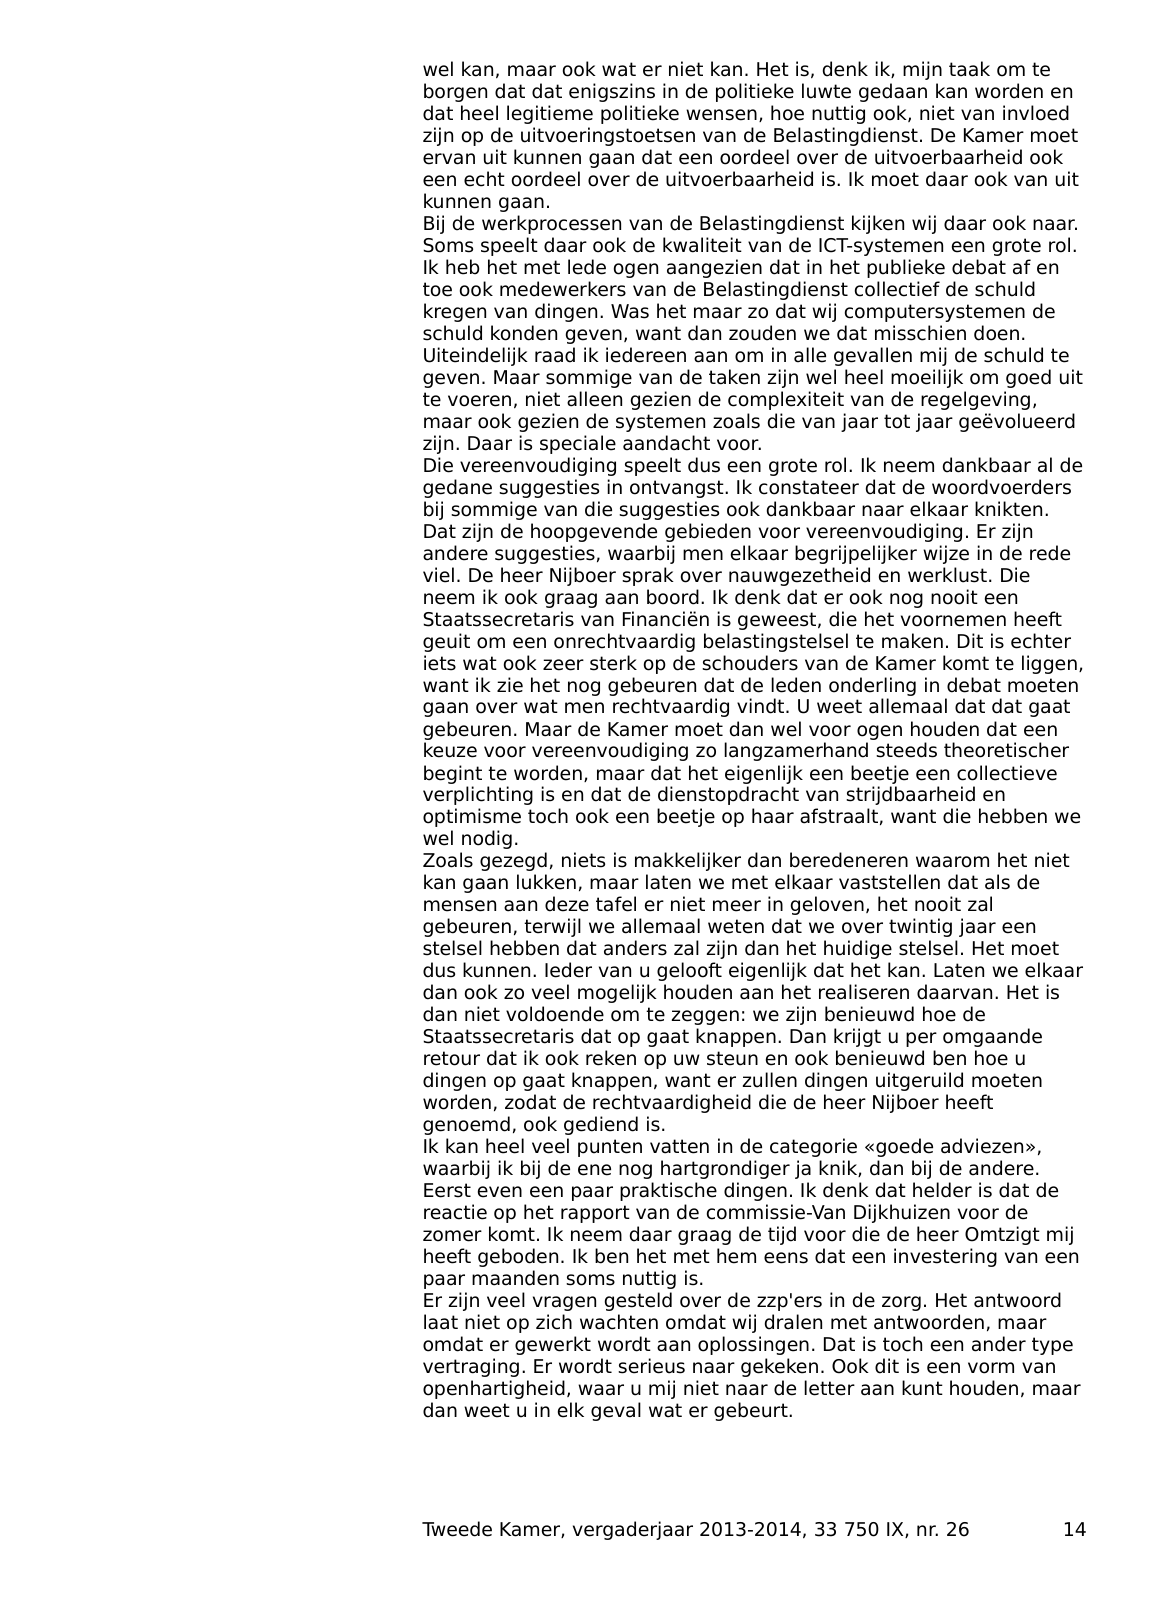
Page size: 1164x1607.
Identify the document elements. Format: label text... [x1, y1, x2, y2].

text Ik kan heel veel punten vatten in de categorie «goede adviezen», waarbij ik bij de ene nog hartgrondiger ja knik, dan bij de andere. Eerst even een paar praktische dingen. Ik denk dat helder is dat de reactie op het rapport van de commissie-Van Dijkhuizen voor de zomer komt. Ik neem daar graag de tijd voor die de heer Omtzigt mij heeft geboden. Ik ben het met hem eens dat een investering van een paar maanden soms nuttig is. [422, 1136, 1087, 1290]
text Zoals gezegd, niets is makkelijker dan beredeneren waarom het niet kan gaan lukken, maar laten we met elkaar vaststellen dat als de mensen aan deze tafel er niet meer in geloven, het nooit zal gebeuren, terwijl we allemaal weten dat we over twintig jaar een stelsel hebben dat anders zal zijn dan het huidige stelsel. Het moet dus kunnen. Ieder van u gelooft eigenlijk dat het kan. Laten we elkaar dan ook zo veel mogelijk houden aan het realiseren daarvan. Het is dan niet voldoende om te zeggen: we zijn benieuwd hoe de Staatssecretaris dat op gaat knappen. Dan krijgt u per omgaande retour dat ik ook reken op uw steun en ook benieuwd ben hoe u dingen op gaat knappen, want er zullen dingen uitgeruild moeten worden, zodat de rechtvaardigheid die de heer Nijboer heeft genoemd, ook gediend is. [422, 850, 1087, 1136]
text Bij de werkprocessen van de Belastingdienst kijken wij daar ook naar. Soms speelt daar ook de kwaliteit van de ICT-systemen een grote rol. Ik heb het met lede ogen aangezien dat in het publieke debat af en toe ook medewerkers van de Belastingdienst collectief de schuld kregen van dingen. Was het maar zo dat wij computersystemen de schuld konden geven, want dan zouden we dat misschien doen. Uiteindelijk raad ik iedereen aan om in alle gevallen mij de schuld te geven. Maar sommige van de taken zijn wel heel moeilijk om goed uit te voeren, niet alleen gezien de complexiteit van de regelgeving, maar ook gezien de systemen zoals die van jaar tot jaar geëvolueerd zijn. Daar is speciale aandacht voor. [422, 213, 1087, 455]
text Er zijn veel vragen gesteld over de zzp'ers in de zorg. Het antwoord laat niet op zich wachten omdat wij dralen met antwoorden, maar omdat er gewerkt wordt aan oplossingen. Dat is toch een ander type vertraging. Er wordt serieus naar gekeken. Ook dit is een vorm van openhartigheid, waar u mij niet naar de letter aan kunt houden, maar dan weet u in elk geval wat er gebeurt. [422, 1290, 1087, 1422]
text wel kan, maar ook wat er niet kan. Het is, denk ik, mijn taak om te borgen dat dat enigszins in de politieke luwte gedaan kan worden en dat heel legitieme politieke wensen, hoe nuttig ook, niet van invloed zijn op de uitvoeringstoetsen van de Belastingdienst. De Kamer moet ervan uit kunnen gaan dat een oordeel over de uitvoerbaarheid ook een echt oordeel over de uitvoerbaarheid is. Ik moet daar ook van uit kunnen gaan. [422, 59, 1087, 213]
text Die vereenvoudiging speelt dus een grote rol. Ik neem dankbaar al de gedane suggesties in ontvangst. Ik constateer dat de woordvoerders bij sommige van die suggesties ook dankbaar naar elkaar knikten. Dat zijn de hoopgevende gebieden voor vereenvoudiging. Er zijn andere suggesties, waarbij men elkaar begrijpelijker wijze in de rede viel. De heer Nijboer sprak over nauwgezetheid en werklust. Die neem ik ook graag aan boord. Ik denk dat er ook nog nooit een Staatssecretaris van Financiën is geweest, die het voornemen heeft geuit om een onrechtvaardig belastingstelsel te maken. Dit is echter iets wat ook zeer sterk op de schouders van de Kamer komt te liggen, want ik zie het nog gebeuren dat de leden onderling in debat moeten gaan over wat men rechtvaardig vindt. U weet allemaal dat dat gaat gebeuren. Maar de Kamer moet dan wel voor ogen houden dat een keuze voor vereenvoudiging zo langzamerhand steeds theoretischer begint te worden, maar dat het eigenlijk een beetje een collectieve verplichting is en dat de dienstopdracht van strijdbaarheid en optimisme toch ook een beetje op haar afstraalt, want die hebben we wel nodig. [422, 455, 1087, 850]
